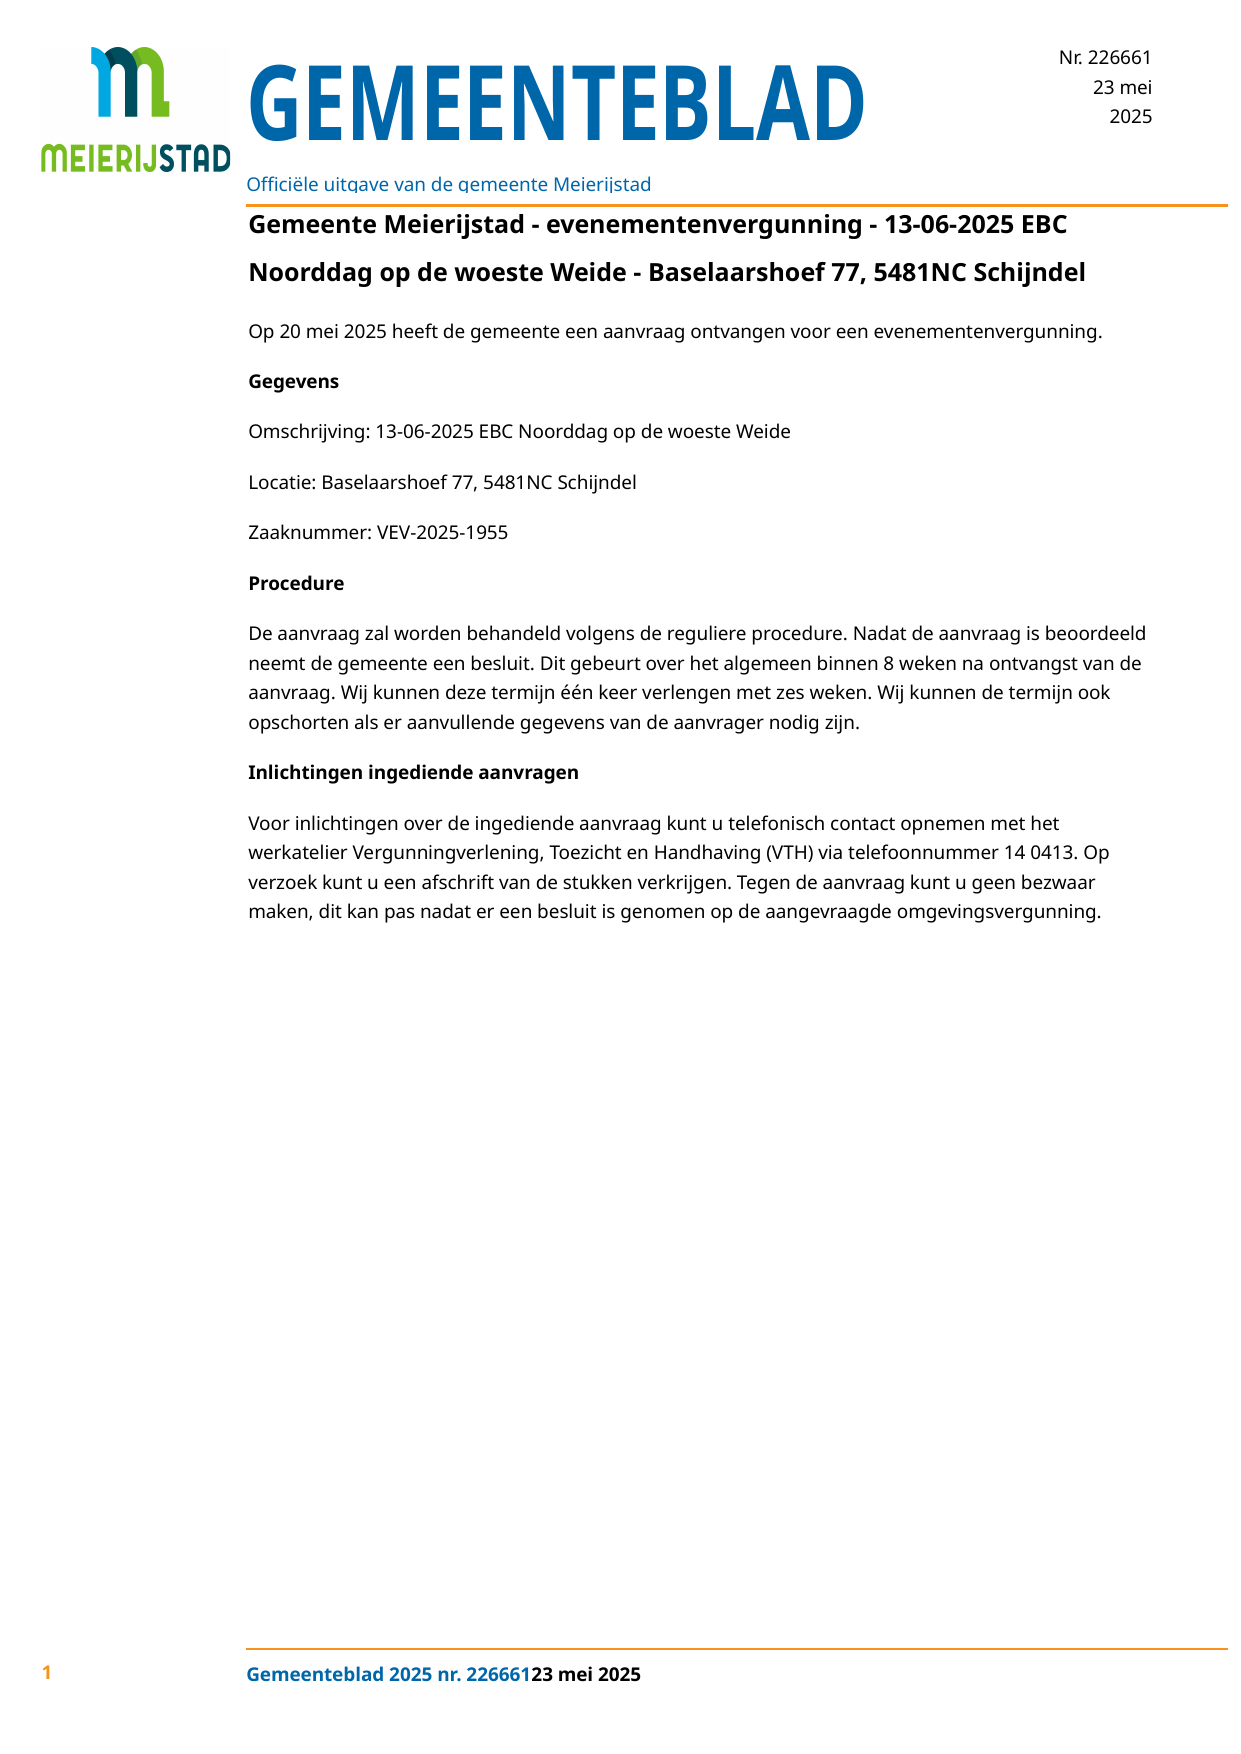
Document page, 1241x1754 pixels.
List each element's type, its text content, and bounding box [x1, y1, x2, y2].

text De aanvraag zal worden behandeld volgens de reguliere procedure. Nadat de aanvraag is beoordeeld neemt de gemeente een besluit. Dit gebeurt over het algemeen binnen 8 weken na ontvangst van de aanvraag. Wij kunnen deze termijn één keer verlengen met zes weken. Wij kunnen de termijn ook opschorten als er aanvullende gegevens van de aanvrager nodig zijn. [248, 620, 1152, 735]
text Locatie: Baselaarshoef 77, 5481NC Schijndel [248, 469, 1152, 495]
text Inlichtingen ingediende aanvragen [248, 759, 1152, 785]
text Zaaknummer: VEV-2025-1955 [248, 519, 1152, 545]
text Voor inlichtingen over de ingediende aanvraag kunt u telefonisch contact opnemen met het werkatelier Vergunningverlening, Toezicht en Handhaving (VTH) via telefoonnummer 14 0413. Op verzoek kunt u een afschrift van de stukken verkrijgen. Tegen de aanvraag kunt u geen bezwaar maken, dit kan pas nadat er een besluit is genomen op de aangevraagde omgevingsvergunning. [248, 810, 1152, 924]
text Gegevens [248, 368, 1152, 394]
text Gemeente Meierijstad - evenementenvergunning - 13-06-2025 EBC Noorddag op de woeste Weide - Baselaarshoef 77, 5481NC Schijndel [248, 207, 1152, 288]
text Procedure [248, 570, 1152, 596]
picture [41, 47, 231, 172]
text Op 20 mei 2025 heeft de gemeente een aanvraag ontvangen voor een evenementenvergunning. [248, 318, 1152, 344]
text Omschrijving: 13-06-2025 EBC Noorddag op de woeste Weide [248, 419, 1152, 444]
